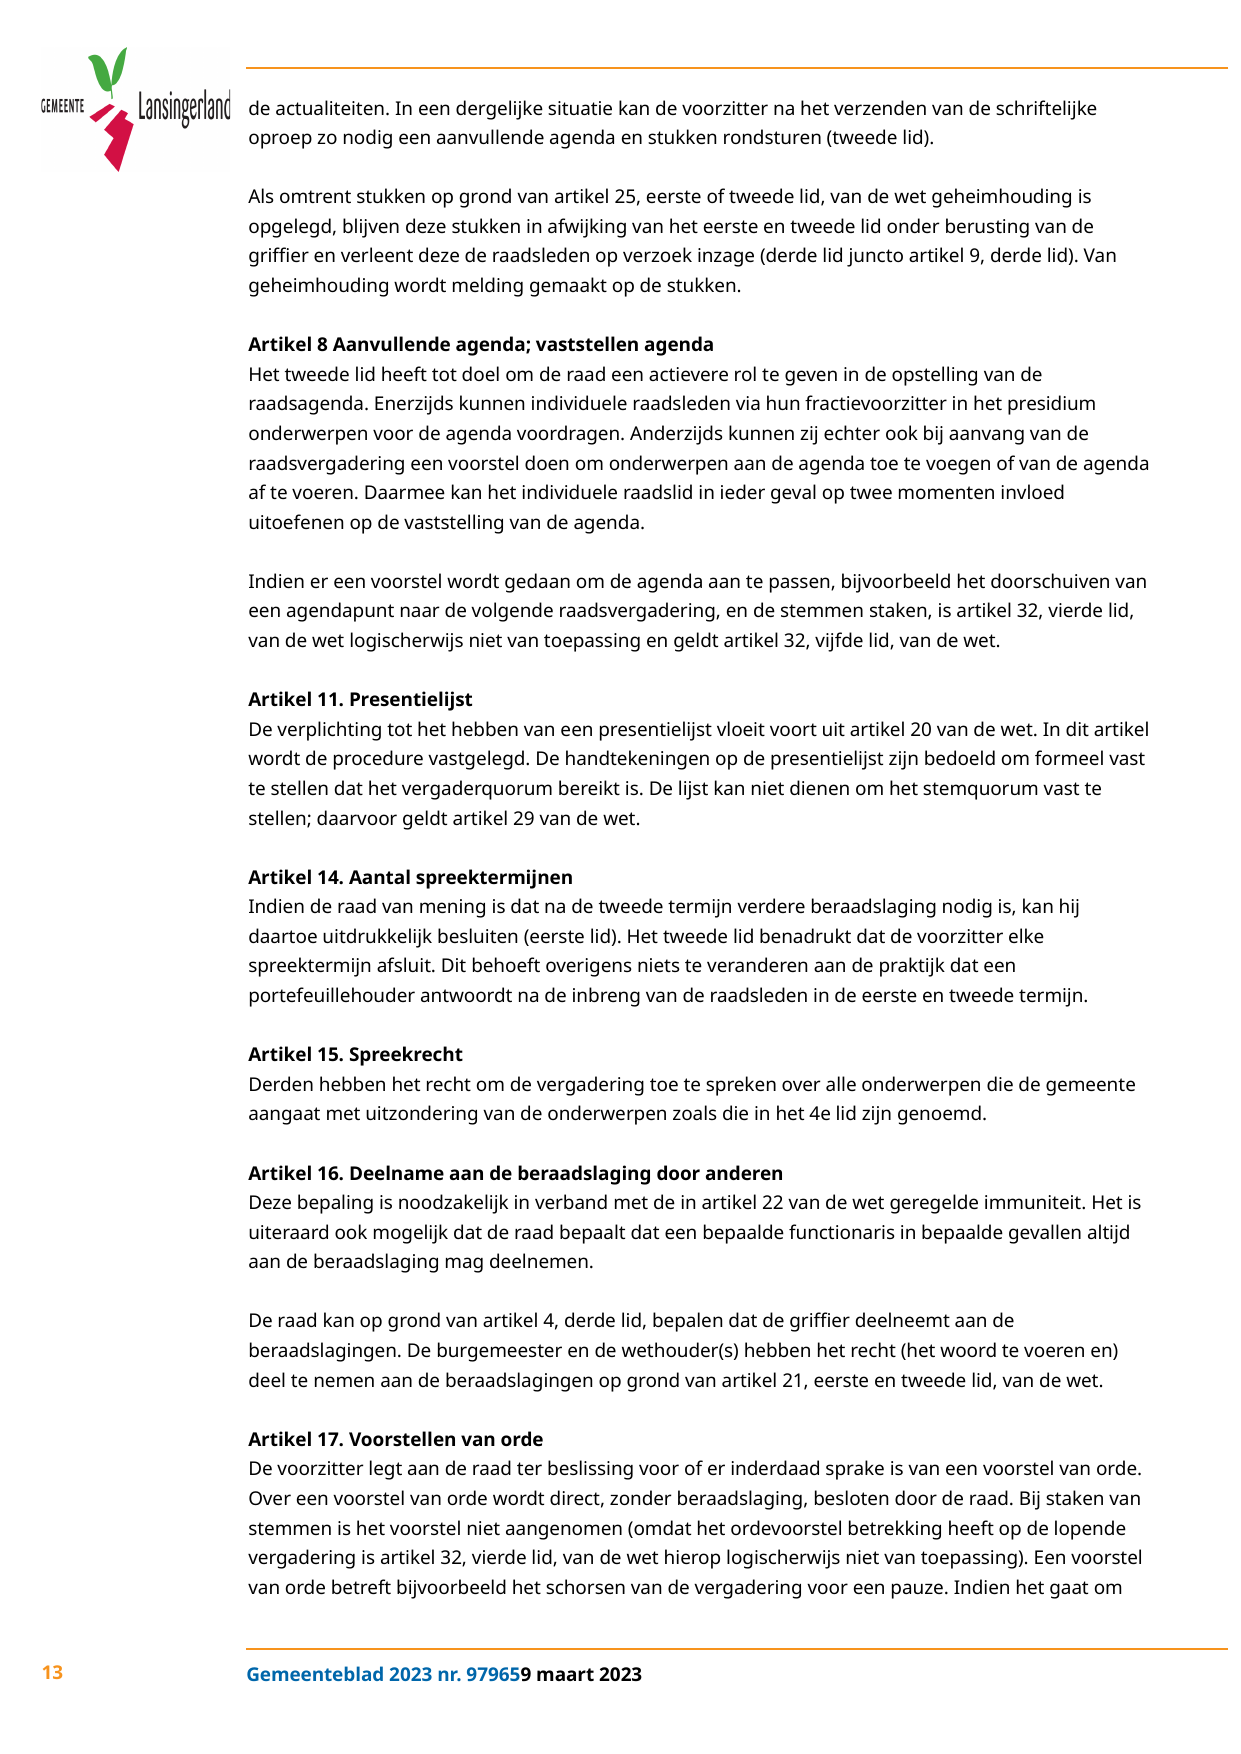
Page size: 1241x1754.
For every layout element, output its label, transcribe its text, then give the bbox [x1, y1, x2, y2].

text De raad kan op grond van artikel 4, derde lid, bepalen dat de griffier deelneemt aan de beraadslagingen. De burgemeester en de wethouder(s) hebben het recht (het woord te voeren en) deel te nemen aan de beraadslagingen op grond van artikel 21, eerste en tweede lid, van de wet. [248, 1308, 1152, 1393]
picture [41, 47, 231, 172]
text Artikel 11. Presentielijst [248, 686, 1152, 712]
text Deze bepaling is noodzakelijk in verband met de in artikel 22 van de wet geregelde immuniteit. Het is uiteraard ook mogelijk dat de raad bepaalt dat een bepaalde functionaris in bepaalde gevallen altijd aan de beraadslaging mag deelnemen. [248, 1189, 1152, 1274]
text Derden hebben het recht om de vergadering toe te spreken over alle onderwerpen die de gemeente aangaat met uitzondering van de onderwerpen zoals die in het 4e lid zijn genoemd. [248, 1071, 1152, 1126]
text De verplichting tot het hebben van een presentielijst vloeit voort uit artikel 20 van de wet. In dit artikel wordt de procedure vastgelegd. De handtekeningen op de presentielijst zijn bedoeld om formeel vast te stellen dat het vergaderquorum bereikt is. De lijst kan niet dienen om het stemquorum vast te stellen; daarvoor geldt artikel 29 van de wet. [248, 716, 1152, 831]
text Het tweede lid heeft tot doel om de raad een actievere rol te geven in de opstelling van de raadsagenda. Enerzijds kunnen individuele raadsleden via hun fractievoorzitter in het presidium onderwerpen voor de agenda voordragen. Anderzijds kunnen zij echter ook bij aanvang van de raadsvergadering een voorstel doen om onderwerpen aan de agenda toe te voegen of van de agenda af te voeren. Daarmee kan het individuele raadslid in ieder geval op twee momenten invloed uitoefenen op de vaststelling van de agenda. [248, 361, 1152, 535]
text Indien er een voorstel wordt gedaan om de agenda aan te passen, bijvoorbeeld het doorschuiven van een agendapunt naar de volgende raadsvergadering, en de stemmen staken, is artikel 32, vierde lid, van de wet logischerwijs niet van toepassing en geldt artikel 32, vijfde lid, van de wet. [248, 568, 1152, 653]
text Als omtrent stukken op grond van artikel 25, eerste of tweede lid, van de wet geheimhouding is opgelegd, blijven deze stukken in afwijking van het eerste en tweede lid onder berusting van de griffier en verleent deze de raadsleden op verzoek inzage (derde lid juncto artikel 9, derde lid). Van geheimhouding wordt melding gemaakt op de stukken. [248, 183, 1152, 298]
text Artikel 8 Aanvullende agenda; vaststellen agenda [248, 331, 1152, 357]
text Artikel 15. Spreekrecht [248, 1041, 1152, 1067]
text Indien de raad van mening is dat na de tweede termijn verdere beraadslaging nodig is, kan hij daartoe uitdrukkelijk besluiten (eerste lid). Het tweede lid benadrukt dat de voorzitter elke spreektermijn afsluit. Dit behoeft overigens niets te veranderen aan de praktijk dat een portefeuillehouder antwoordt na de inbreng van de raadsleden in de eerste en tweede termijn. [248, 893, 1152, 1008]
text de actualiteiten. In een dergelijke situatie kan de voorzitter na het verzenden van de schriftelijke oproep zo nodig een aanvullende agenda en stukken rondsturen (tweede lid). [248, 95, 1152, 150]
text Artikel 16. Deelname aan de beraadslaging door anderen [248, 1160, 1152, 1186]
text Artikel 14. Aantal spreektermijnen [248, 864, 1152, 890]
text Artikel 17. Voorstellen van orde [248, 1426, 1152, 1452]
text De voorzitter legt aan de raad ter beslissing voor of er inderdaad sprake is van een voorstel van orde. Over een voorstel van orde wordt direct, zonder beraadslaging, besloten door de raad. Bij staken van stemmen is het voorstel niet aangenomen (omdat het ordevoorstel betrekking heeft op de lopende vergadering is artikel 32, vierde lid, van de wet hierop logischerwijs niet van toepassing). Een voorstel van orde betreft bijvoorbeeld het schorsen van de vergadering voor een pauze. Indien het gaat om [248, 1456, 1152, 1600]
